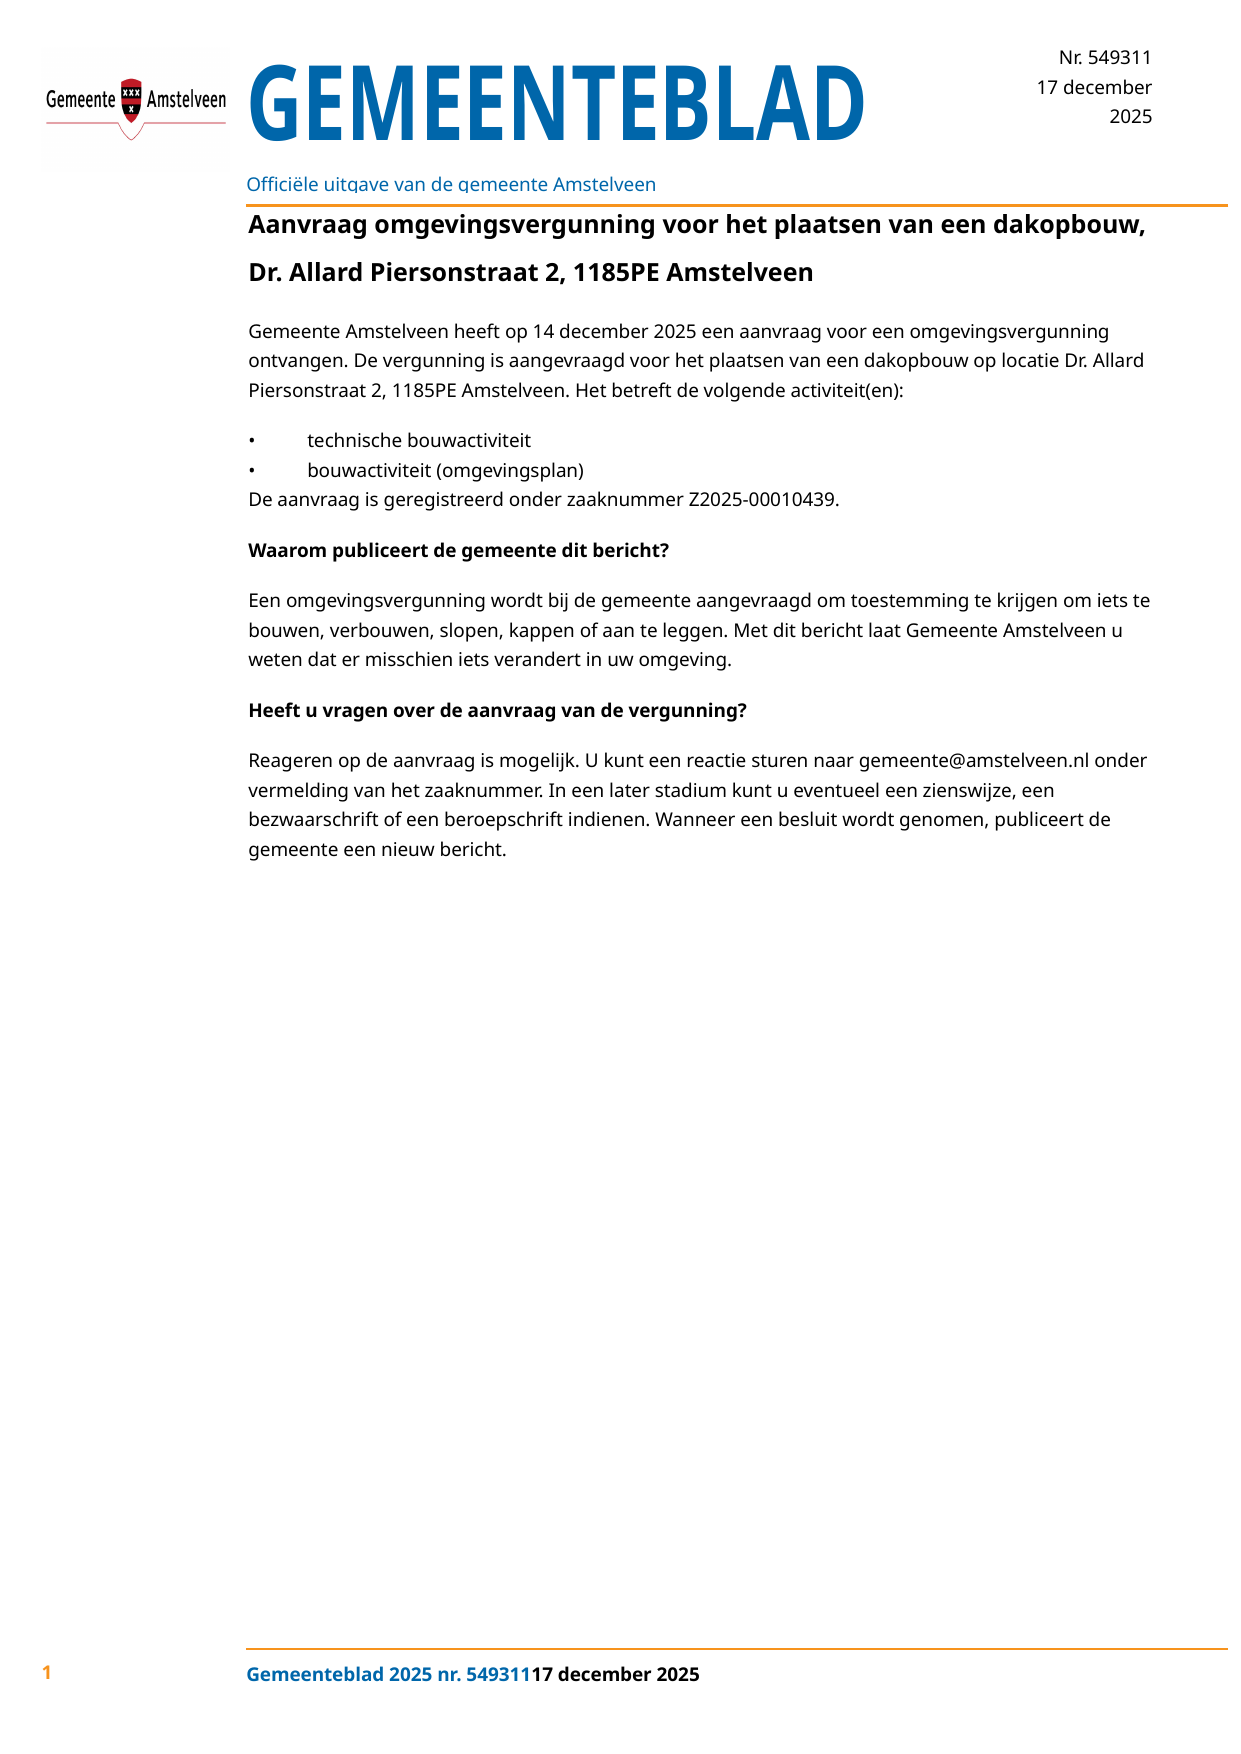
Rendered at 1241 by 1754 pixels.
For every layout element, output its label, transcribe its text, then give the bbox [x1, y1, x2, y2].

text De aanvraag is geregistreerd onder zaaknummer Z2025-00010439. [248, 487, 1152, 512]
list technische bouwactiviteit [248, 427, 1152, 453]
picture [41, 47, 231, 172]
text Gemeente Amstelveen heeft op 14 december 2025 een aanvraag voor een omgevingsvergunning ontvangen. De vergunning is aangevraagd voor het plaatsen van een dakopbouw op locatie Dr. Allard Piersonstraat 2, 1185PE Amstelveen. Het betreft de volgende activiteit(en): [248, 318, 1152, 403]
text Aanvraag omgevingsvergunning voor het plaatsen van een dakopbouw, Dr. Allard Piersonstraat 2, 1185PE Amstelveen [248, 207, 1152, 288]
text Waarom publiceert de gemeente dit bericht? [248, 537, 1152, 563]
text Een omgevingsvergunning wordt bij de gemeente aangevraagd om toestemming te krijgen om iets te bouwen, verbouwen, slopen, kappen of aan te leggen. Met dit bericht laat Gemeente Amstelveen u weten dat er misschien iets verandert in uw omgeving. [248, 587, 1152, 672]
text Heeft u vragen over de aanvraag van de vergunning? [248, 697, 1152, 723]
text Reageren op de aanvraag is mogelijk. U kunt een reactie sturen naar gemeente@amstelveen.nl onder vermelding van het zaaknummer. In een later stadium kunt u eventueel een zienswijze, een bezwaarschrift of een beroepschrift indienen. Wanneer een besluit wordt genomen, publiceert de gemeente een nieuw bericht. [248, 747, 1152, 862]
list bouwactiviteit (omgevingsplan) [248, 457, 1152, 483]
